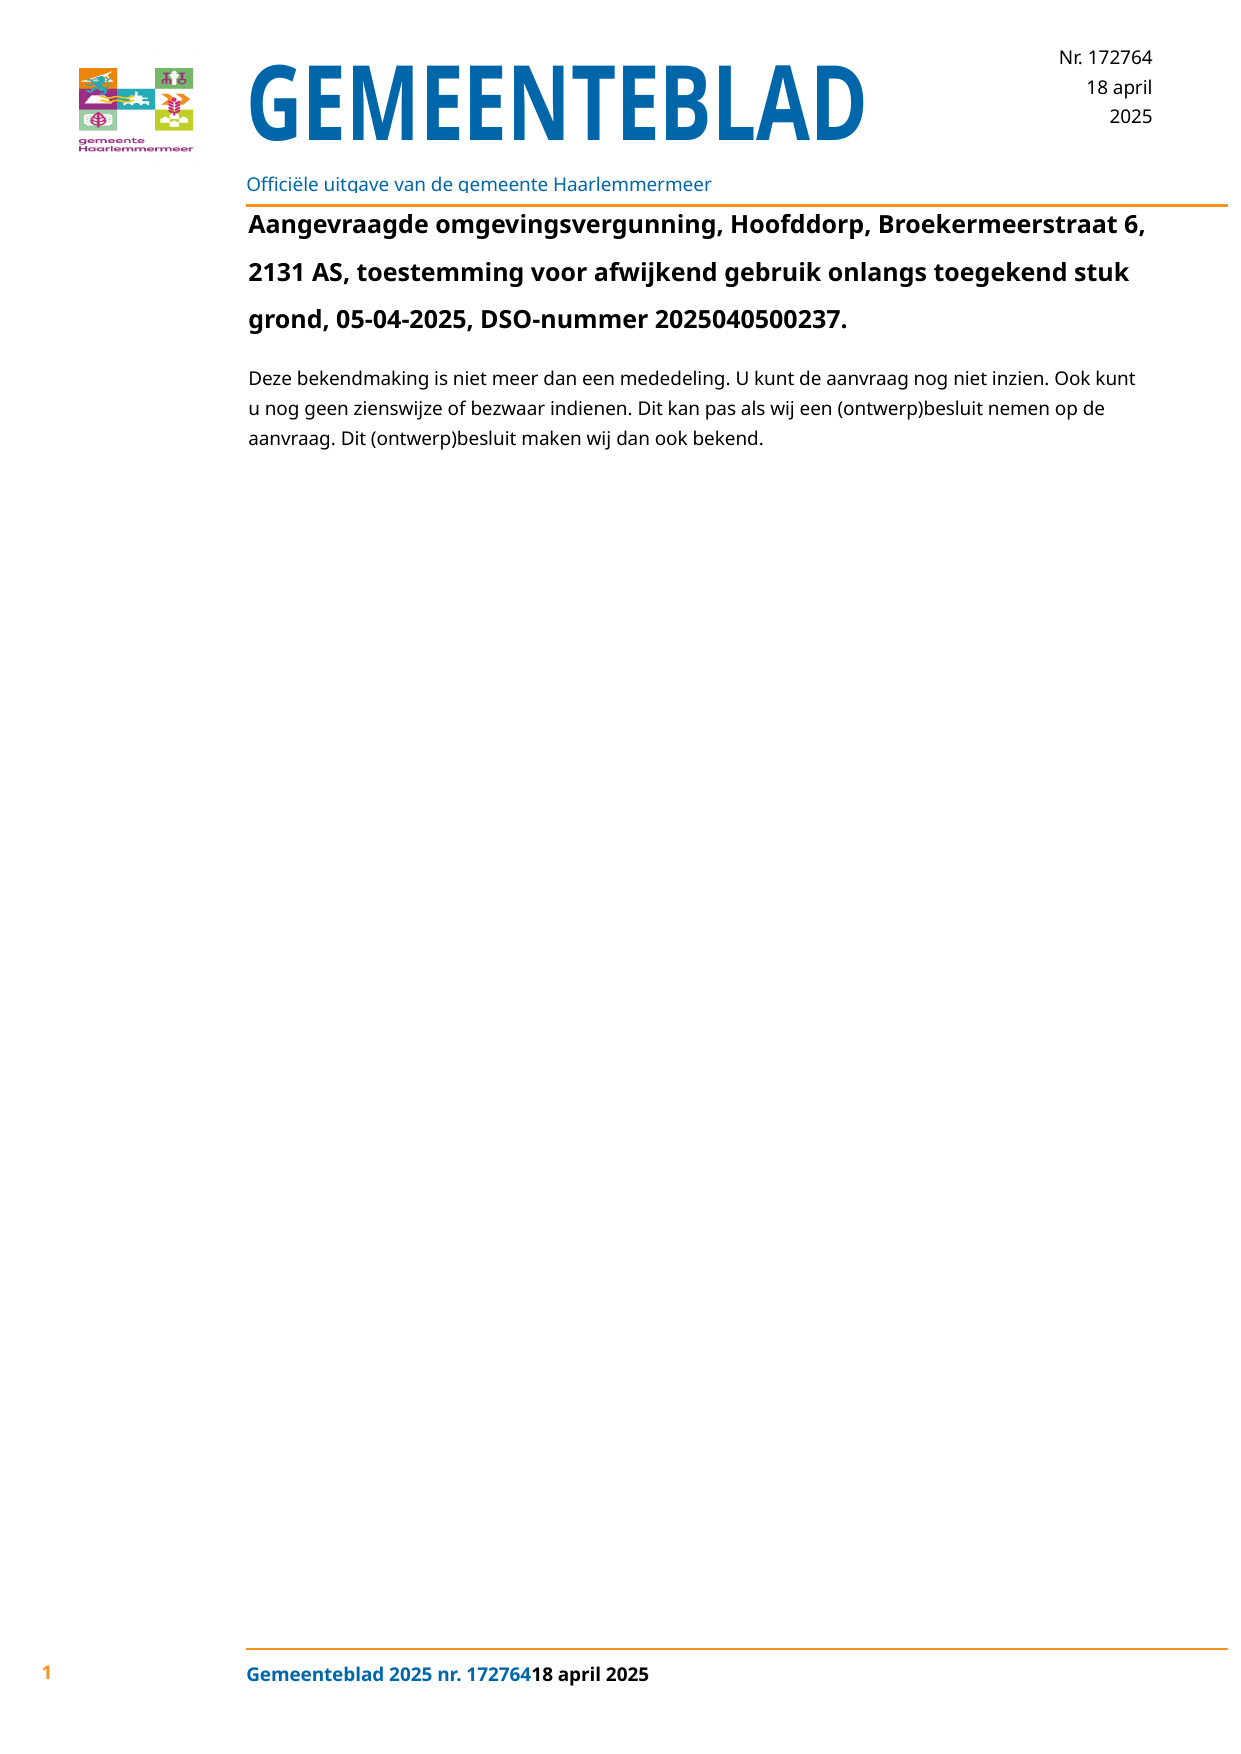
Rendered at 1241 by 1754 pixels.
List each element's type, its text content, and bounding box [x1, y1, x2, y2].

text Deze bekendmaking is niet meer dan een mededeling. U kunt de aanvraag nog niet inzien. Ook kunt u nog geen zienswijze of bezwaar indienen. Dit kan pas als wij een (ontwerp)besluit nemen op de aanvraag. Dit (ontwerp)besluit maken wij dan ook bekend. [248, 366, 1152, 450]
text Aangevraagde omgevingsvergunning, Hoofddorp, Broekermeerstraat 6, 2131 AS, toestemming voor afwijkend gebruik onlangs toegekend stuk grond, 05-04-2025, DSO-nummer 2025040500237. [248, 207, 1152, 336]
picture [41, 47, 231, 172]
